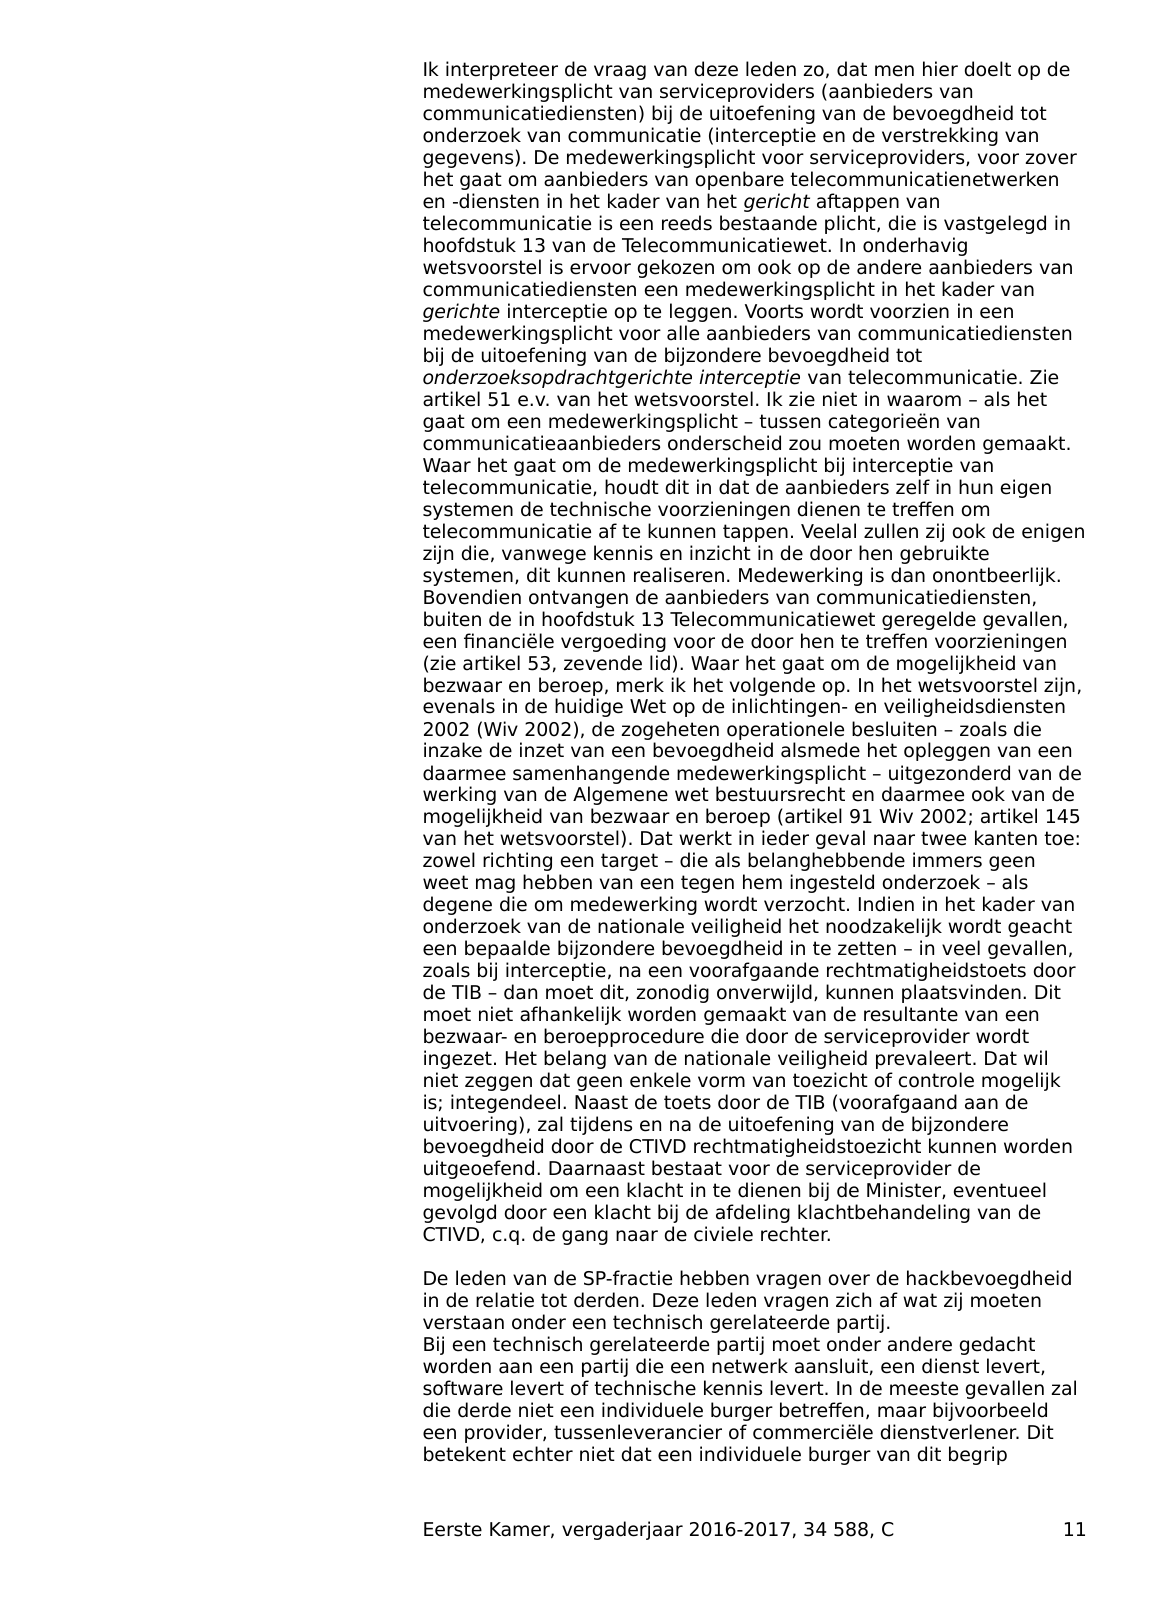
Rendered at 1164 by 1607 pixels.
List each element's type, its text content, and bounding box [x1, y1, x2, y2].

text De leden van de SP-fractie hebben vragen over de hackbevoegdheid in de relatie tot derden. Deze leden vragen zich af wat zij moeten verstaan onder een technisch gerelateerde partij. [422, 1268, 1087, 1334]
text Ik interpreteer de vraag van deze leden zo, dat men hier doelt op de medewerkingsplicht van serviceproviders (aanbieders van communicatiediensten) bij de uitoefening van de bevoegdheid tot onderzoek van communicatie (interceptie en de verstrekking van gegevens). De medewerkingsplicht voor serviceproviders, voor zover het gaat om aanbieders van openbare telecommunicatienetwerken en -diensten in het kader van het gericht aftappen van telecommunicatie is een reeds bestaande plicht, die is vastgelegd in hoofdstuk 13 van de Telecommunicatiewet. In onderhavig wetsvoorstel is ervoor gekozen om ook op de andere aanbieders van communicatiediensten een medewerkingsplicht in het kader van gerichte interceptie op te leggen. Voorts wordt voorzien in een medewerkingsplicht voor alle aanbieders van communicatiediensten bij de uitoefening van de bijzondere bevoegdheid tot onderzoeksopdrachtgerichte interceptie van telecommunicatie. Zie artikel 51 e.v. van het wetsvoorstel. Ik zie niet in waarom – als het gaat om een medewerkingsplicht – tussen categorieën van communicatieaanbieders onderscheid zou moeten worden gemaakt. Waar het gaat om de medewerkingsplicht bij interceptie van telecommunicatie, houdt dit in dat de aanbieders zelf in hun eigen systemen de technische voorzieningen dienen te treffen om telecommunicatie af te kunnen tappen. Veelal zullen zij ook de enigen zijn die, vanwege kennis en inzicht in de door hen gebruikte systemen, dit kunnen realiseren. Medewerking is dan onontbeerlijk. Bovendien ontvangen de aanbieders van communicatiediensten, buiten de in hoofdstuk 13 Telecommunicatiewet geregelde gevallen, een financiële vergoeding voor de door hen te treffen voorzieningen (zie artikel 53, zevende lid). Waar het gaat om de mogelijkheid van bezwaar en beroep, merk ik het volgende op. In het wetsvoorstel zijn, evenals in de huidige Wet op de inlichtingen- en veiligheidsdiensten 2002 (Wiv 2002), de zogeheten operationele besluiten – zoals die inzake de inzet van een bevoegdheid alsmede het opleggen van een daarmee samenhangende medewerkingsplicht – uitgezonderd van de werking van de Algemene wet bestuursrecht en daarmee ook van de mogelijkheid van bezwaar en beroep (artikel 91 Wiv 2002; artikel 145 van het wetsvoorstel). Dat werkt in ieder geval naar twee kanten toe: zowel richting een target – die als belanghebbende immers geen weet mag hebben van een tegen hem ingesteld onderzoek – als degene die om medewerking wordt verzocht. Indien in het kader van onderzoek van de nationale veiligheid het noodzakelijk wordt geacht een bepaalde bijzondere bevoegdheid in te zetten – in veel gevallen, zoals bij interceptie, na een voorafgaande rechtmatigheidstoets door de TIB – dan moet dit, zonodig onverwijld, kunnen plaatsvinden. Dit moet niet afhankelijk worden gemaakt van de resultante van een bezwaar- en beroepprocedure die door de serviceprovider wordt ingezet. Het belang van de nationale veiligheid prevaleert. Dat wil niet zeggen dat geen enkele vorm van toezicht of controle mogelijk is; integendeel. Naast de toets door de TIB (voorafgaand aan de uitvoering), zal tijdens en na de uitoefening van de bijzondere bevoegdheid door de CTIVD rechtmatigheidstoezicht kunnen worden uitgeoefend. Daarnaast bestaat voor de serviceprovider de mogelijkheid om een klacht in te dienen bij de Minister, eventueel gevolgd door een klacht bij de afdeling klachtbehandeling van de CTIVD, c.q. de gang naar de civiele rechter. [422, 59, 1087, 1246]
text Bij een technisch gerelateerde partij moet onder andere gedacht worden aan een partij die een netwerk aansluit, een dienst levert, software levert of technische kennis levert. In de meeste gevallen zal die derde niet een individuele burger betreffen, maar bijvoorbeeld een provider, tussenleverancier of commerciële dienstverlener. Dit betekent echter niet dat een individuele burger van dit begrip [422, 1334, 1087, 1466]
